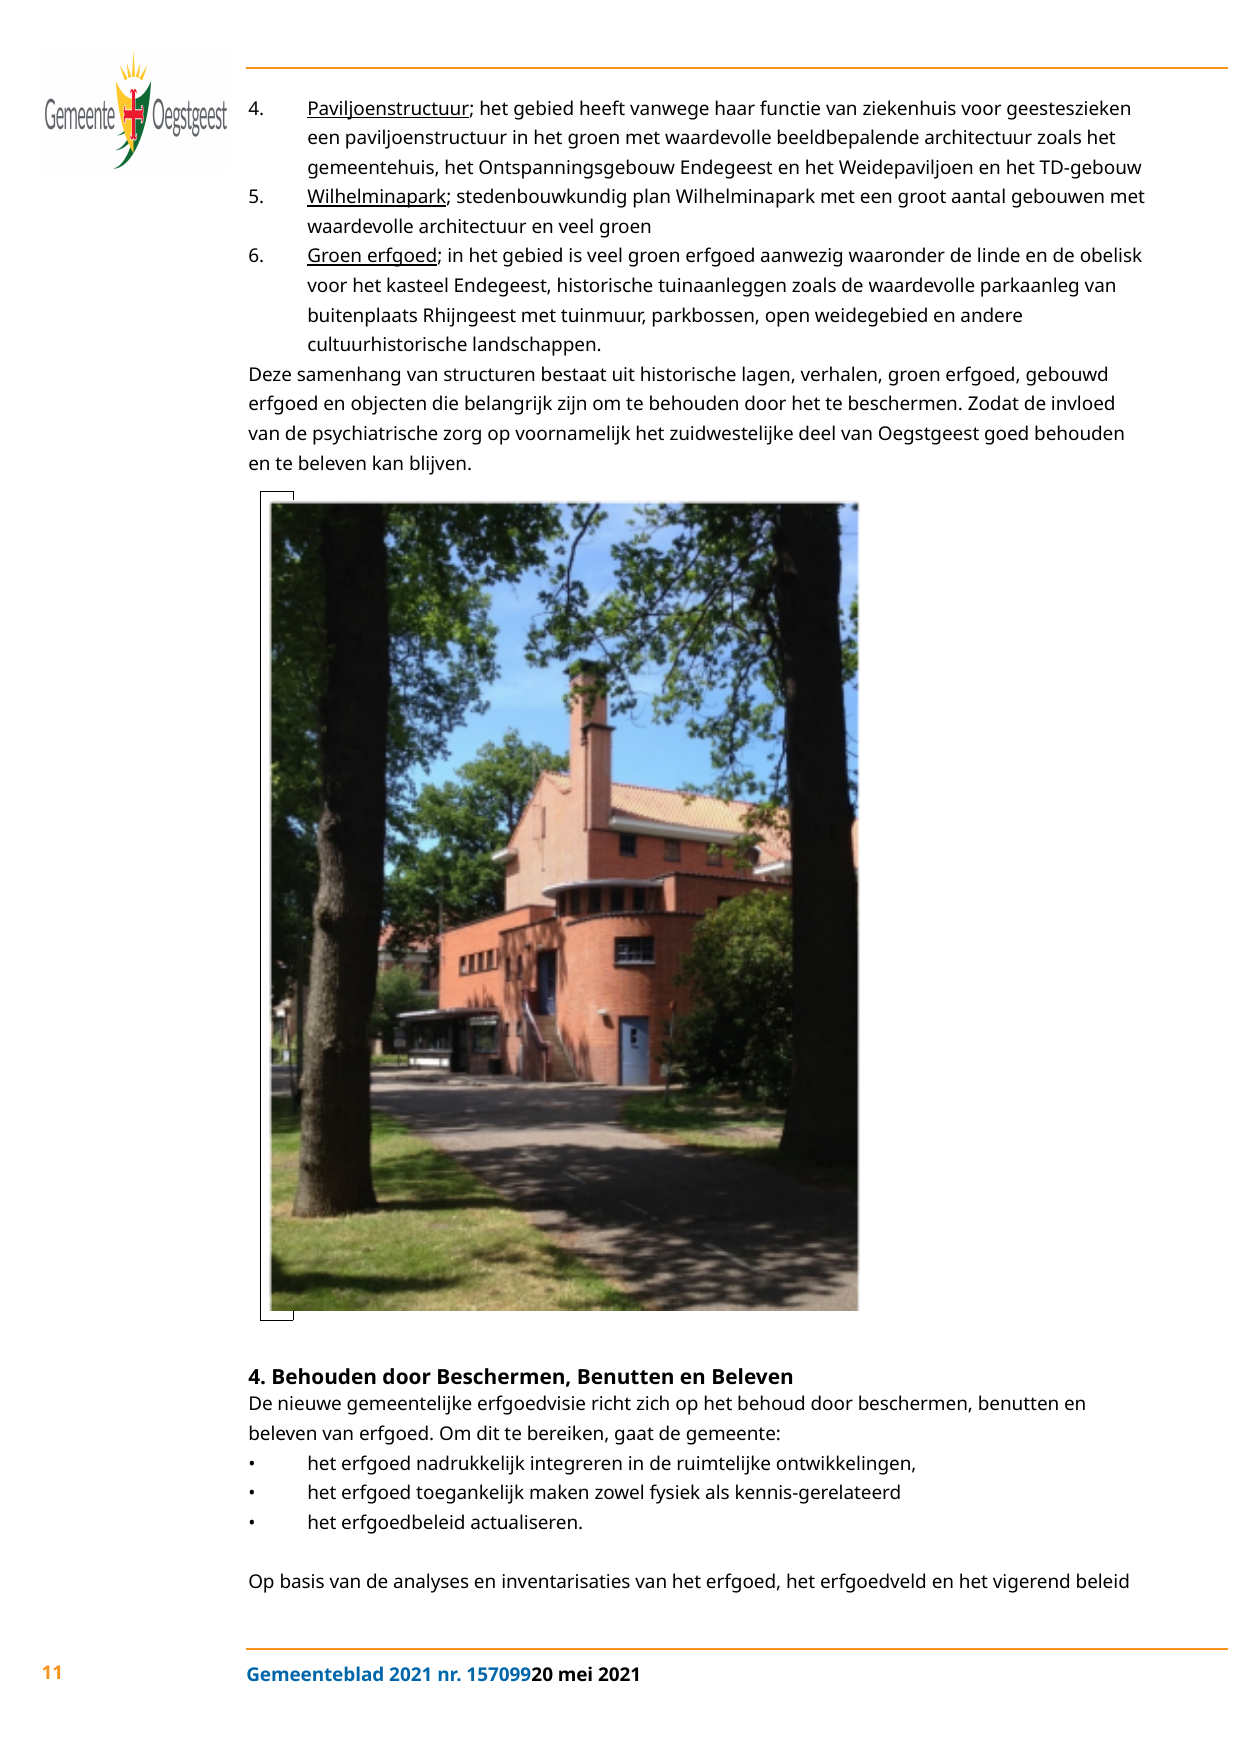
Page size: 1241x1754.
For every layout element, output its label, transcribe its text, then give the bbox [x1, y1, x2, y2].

list Wilhelminapark; stedenbouwkundig plan Wilhelminapark met een groot aantal gebouwen met waardevolle architectuur en veel groen [248, 183, 1152, 239]
list het erfgoed toegankelijk maken zowel fysiek als kennis-gerelateerd [248, 1479, 1152, 1505]
text Op basis van de analyses en inventarisaties van het erfgoed, het erfgoedveld en het vigerend beleid [248, 1568, 1152, 1594]
list Paviljoenstructuur; het gebied heeft vanwege haar functie van ziekenhuis voor geesteszieken een paviljoenstructuur in het groen met waardevolle beeldbepalende architectuur zoals het gemeentehuis, het Ontspanningsgebouw Endegeest en het Weidepaviljoen en het TD-gebouw [248, 95, 1152, 180]
list het erfgoed nadrukkelijk integreren in de ruimtelijke ontwikkelingen, [248, 1450, 1152, 1476]
text Deze samenhang van structuren bestaat uit historische lagen, verhalen, groen erfgoed, gebouwd erfgoed en objecten die belangrijk zijn om te behouden door het te beschermen. Zodat de invloed van de psychiatrische zorg op voornamelijk het zuidwestelijke deel van Oegstgeest goed behouden en te beleven kan blijven. [248, 361, 1152, 476]
picture [268, 500, 860, 1311]
list het erfgoedbeleid actualiseren. [248, 1509, 1152, 1535]
list Groen erfgoed; in het gebied is veel groen erfgoed aanwezig waaronder de linde en de obelisk voor het kasteel Endegeest, historische tuinaanleggen zoals de waardevolle parkaanleg van buitenplaats Rhijngeest met tuinmuur, parkbossen, open weidegebied en andere cultuurhistorische landschappen. [248, 243, 1152, 357]
text 4. Behouden door Beschermen, Benutten en Beleven [248, 1362, 1152, 1391]
picture [41, 47, 231, 172]
text De nieuwe gemeentelijke erfgoedvisie richt zich op het behoud door beschermen, benutten en beleven van erfgoed. Om dit te bereiken, gaat de gemeente: [248, 1391, 1152, 1446]
